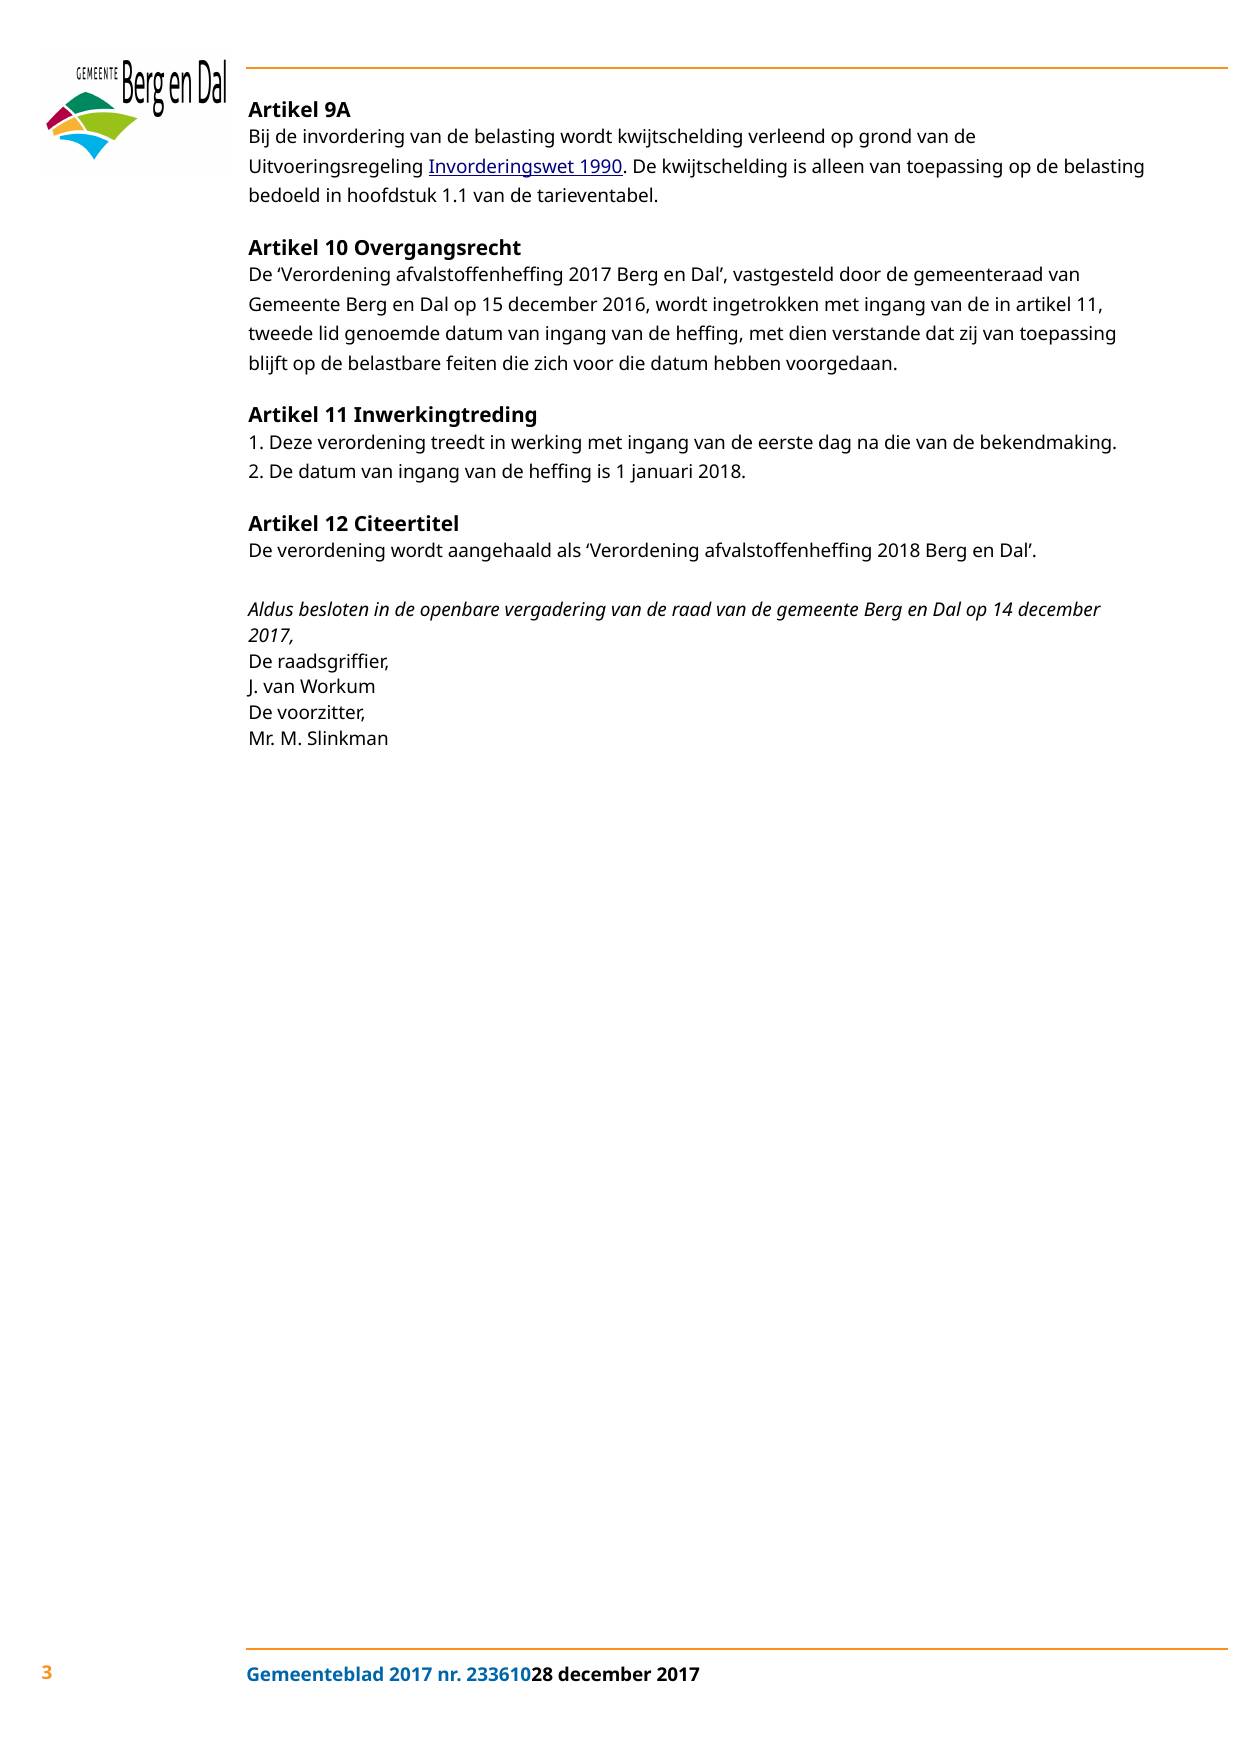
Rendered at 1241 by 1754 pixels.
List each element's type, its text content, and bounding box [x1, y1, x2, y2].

text Artikel 11 Inwerkingtreding [248, 400, 1152, 429]
text Artikel 10 Overgangsrecht [248, 233, 1152, 261]
text De voorzitter, [248, 699, 1152, 725]
text De raadsgriffier, [248, 648, 1152, 674]
text J. van Workum [248, 674, 1152, 699]
text De verordening wordt aangehaald als ‘Verordening afvalstoffenheffing 2018 Berg en Dal’. [248, 537, 1152, 563]
picture [41, 47, 231, 172]
text Artikel 12 Citeertitel [248, 509, 1152, 537]
text Aldus besloten in de openbare vergadering van de raad van de gemeente Berg en Dal op 14 december 2017, [248, 596, 1152, 648]
text 2. De datum van ingang van de heffing is 1 januari 2018. [248, 458, 1152, 484]
text 1. Deze verordening treedt in werking met ingang van de eerste dag na die van de bekendmaking. [248, 429, 1152, 454]
text Mr. M. Slinkman [248, 725, 1152, 751]
text Bij de invordering van de belasting wordt kwijtschelding verleend op grond van de Uitvoeringsregeling Invorderingswet 1990. De kwijtschelding is alleen van toepassing op de belasting bedoeld in hoofdstuk 1.1 van de tarieventabel. [248, 123, 1152, 208]
text Artikel 9A [248, 95, 1152, 123]
text De ‘Verordening afvalstoffenheffing 2017 Berg en Dal’, vastgesteld door de gemeenteraad van Gemeente Berg en Dal op 15 december 2016, wordt ingetrokken met ingang van de in artikel 11, tweede lid genoemde datum van ingang van de heffing, met dien verstande dat zij van toepassing blijft op de belastbare feiten die zich voor die datum hebben voorgedaan. [248, 261, 1152, 376]
